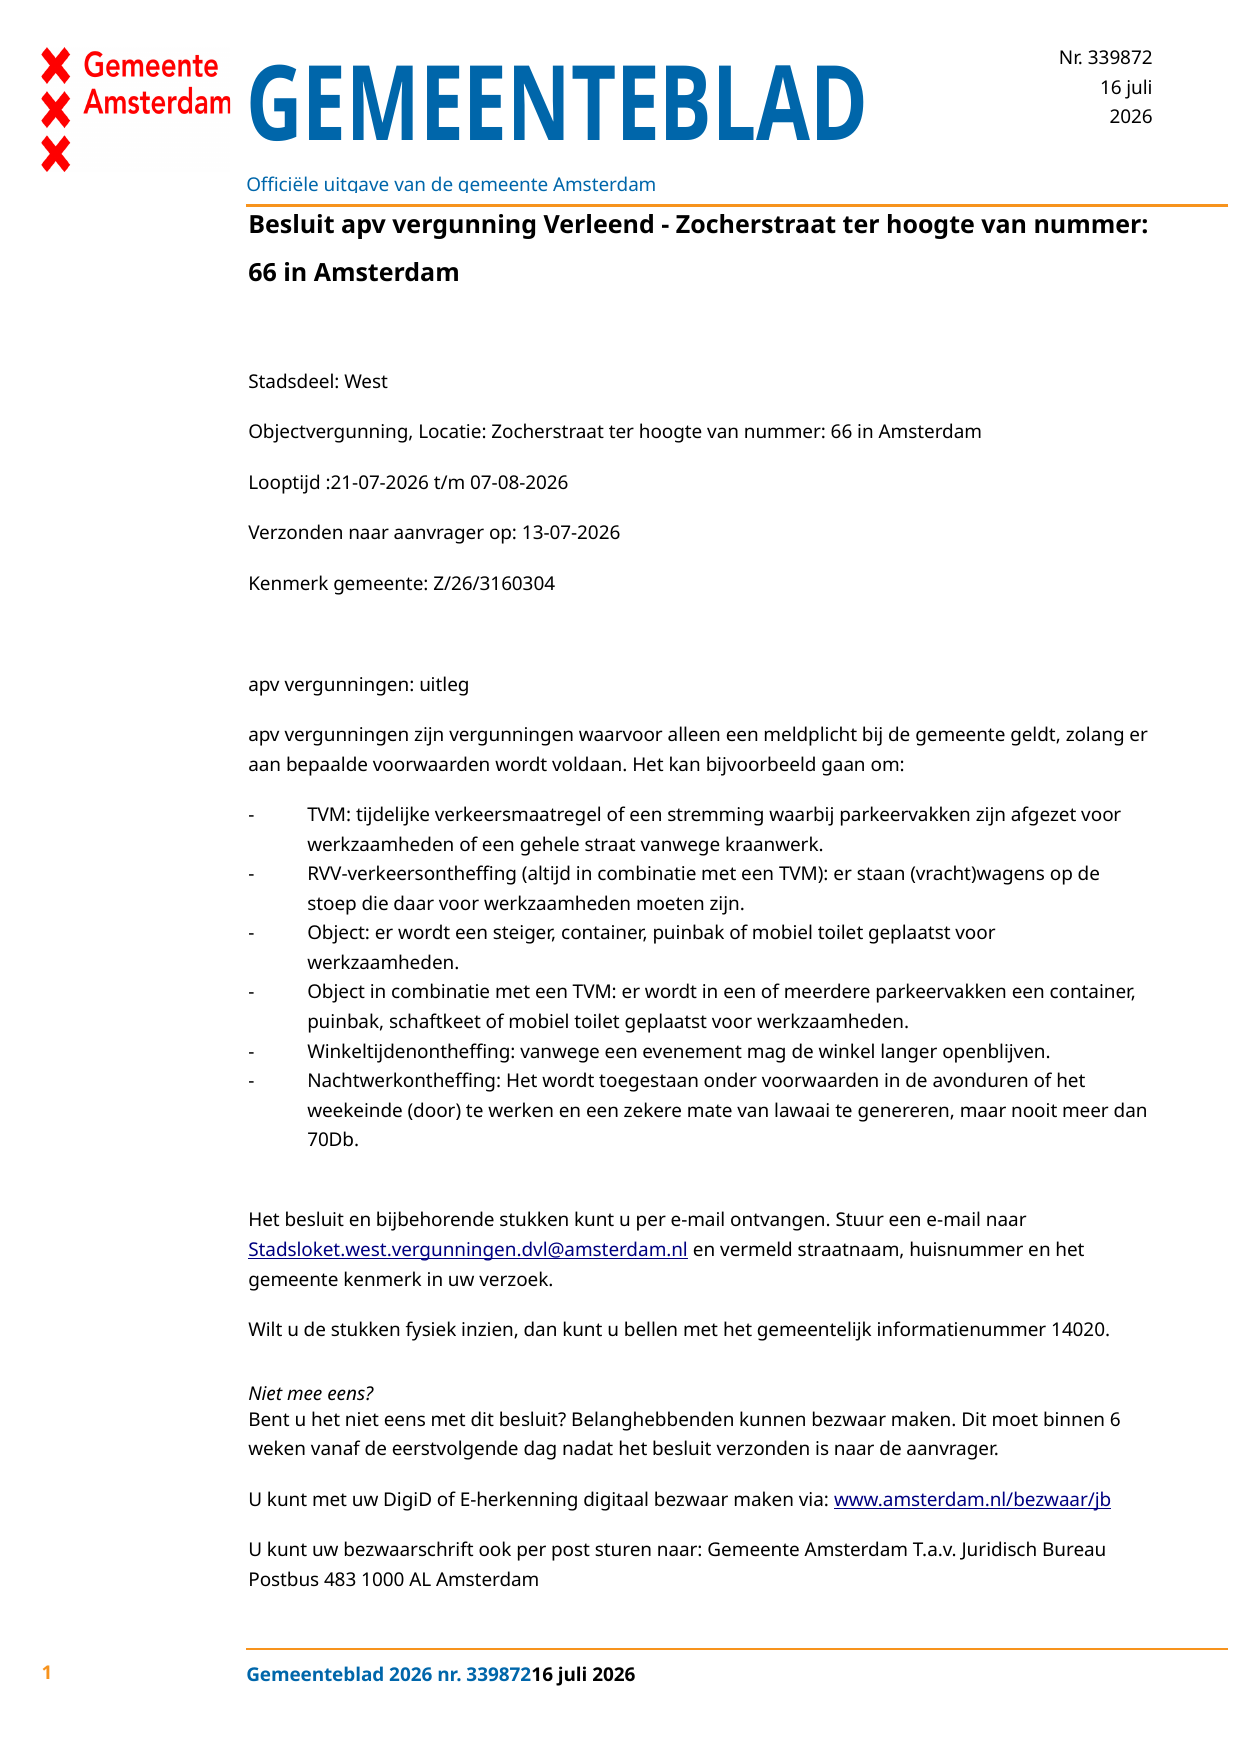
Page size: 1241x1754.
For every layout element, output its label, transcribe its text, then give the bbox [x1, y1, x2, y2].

list Object in combinatie met een TVM: er wordt in een of meerdere parkeervakken een container, puinbak, schaftkeet of mobiel toilet geplaatst voor werkzaamheden. [248, 979, 1152, 1034]
text Niet mee eens? [248, 1380, 1152, 1406]
list Winkeltijdenontheffing: vanwege een evenement mag de winkel langer openblijven. [248, 1038, 1152, 1064]
text Besluit apv vergunning Verleend - Zocherstraat ter hoogte van nummer: 66 in Amsterdam [248, 207, 1152, 288]
list Object: er wordt een steiger, container, puinbak of mobiel toilet geplaatst voor werkzaamheden. [248, 919, 1152, 975]
list RVV-verkeersontheffing (altijd in combinatie met een TVM): er staan (vracht)wagens op de stoep die daar voor werkzaamheden moeten zijn. [248, 860, 1152, 916]
text U kunt uw bezwaarschrift ook per post sturen naar: Gemeente Amsterdam T.a.v. Juridisch Bureau Postbus 483 1000 AL Amsterdam [248, 1536, 1152, 1592]
text Bent u het niet eens met dit besluit? Belanghebbenden kunnen bezwaar maken. Dit moet binnen 6 weken vanaf de eerstvolgende dag nadat het besluit verzonden is naar de aanvrager. [248, 1406, 1152, 1461]
list TVM: tijdelijke verkeersmaatregel of een stremming waarbij parkeervakken zijn afgezet voor werkzaamheden of een gehele straat vanwege kraanwerk. [248, 801, 1152, 857]
text Het besluit en bijbehorende stukken kunt u per e-mail ontvangen. Stuur een e-mail naar Stadsloket.west.vergunningen.dvl@amsterdam.nl en vermeld straatnaam, huisnummer en het gemeente kenmerk in uw verzoek. [248, 1207, 1152, 1292]
picture [41, 47, 231, 172]
text apv vergunningen zijn vergunningen waarvoor alleen een meldplicht bij de gemeente geldt, zolang er aan bepaalde voorwaarden wordt voldaan. Het kan bijvoorbeeld gaan om: [248, 721, 1152, 777]
text Verzonden naar aanvrager op: 13-07-2026 [248, 519, 1152, 545]
text Stadsdeel: West [248, 368, 1152, 394]
text Objectvergunning, Locatie: Zocherstraat ter hoogte van nummer: 66 in Amsterdam [248, 419, 1152, 444]
text apv vergunningen: uitleg [248, 671, 1152, 697]
text Wilt u de stukken fysiek inzien, dan kunt u bellen met het gemeentelijk informatienummer 14020. [248, 1316, 1152, 1342]
text Kenmerk gemeente: Z/26/3160304 [248, 570, 1152, 596]
list Nachtwerkontheffing: Het wordt toegestaan onder voorwaarden in de avonduren of het weekeinde (door) te werken en een zekere mate van lawaai te genereren, maar nooit meer dan 70Db. [248, 1067, 1152, 1152]
text Looptijd :21-07-2026 t/m 07-08-2026 [248, 469, 1152, 495]
text U kunt met uw DigiD of E-herkenning digitaal bezwaar maken via: www.amsterdam.nl/bezwaar/jb [248, 1486, 1152, 1512]
